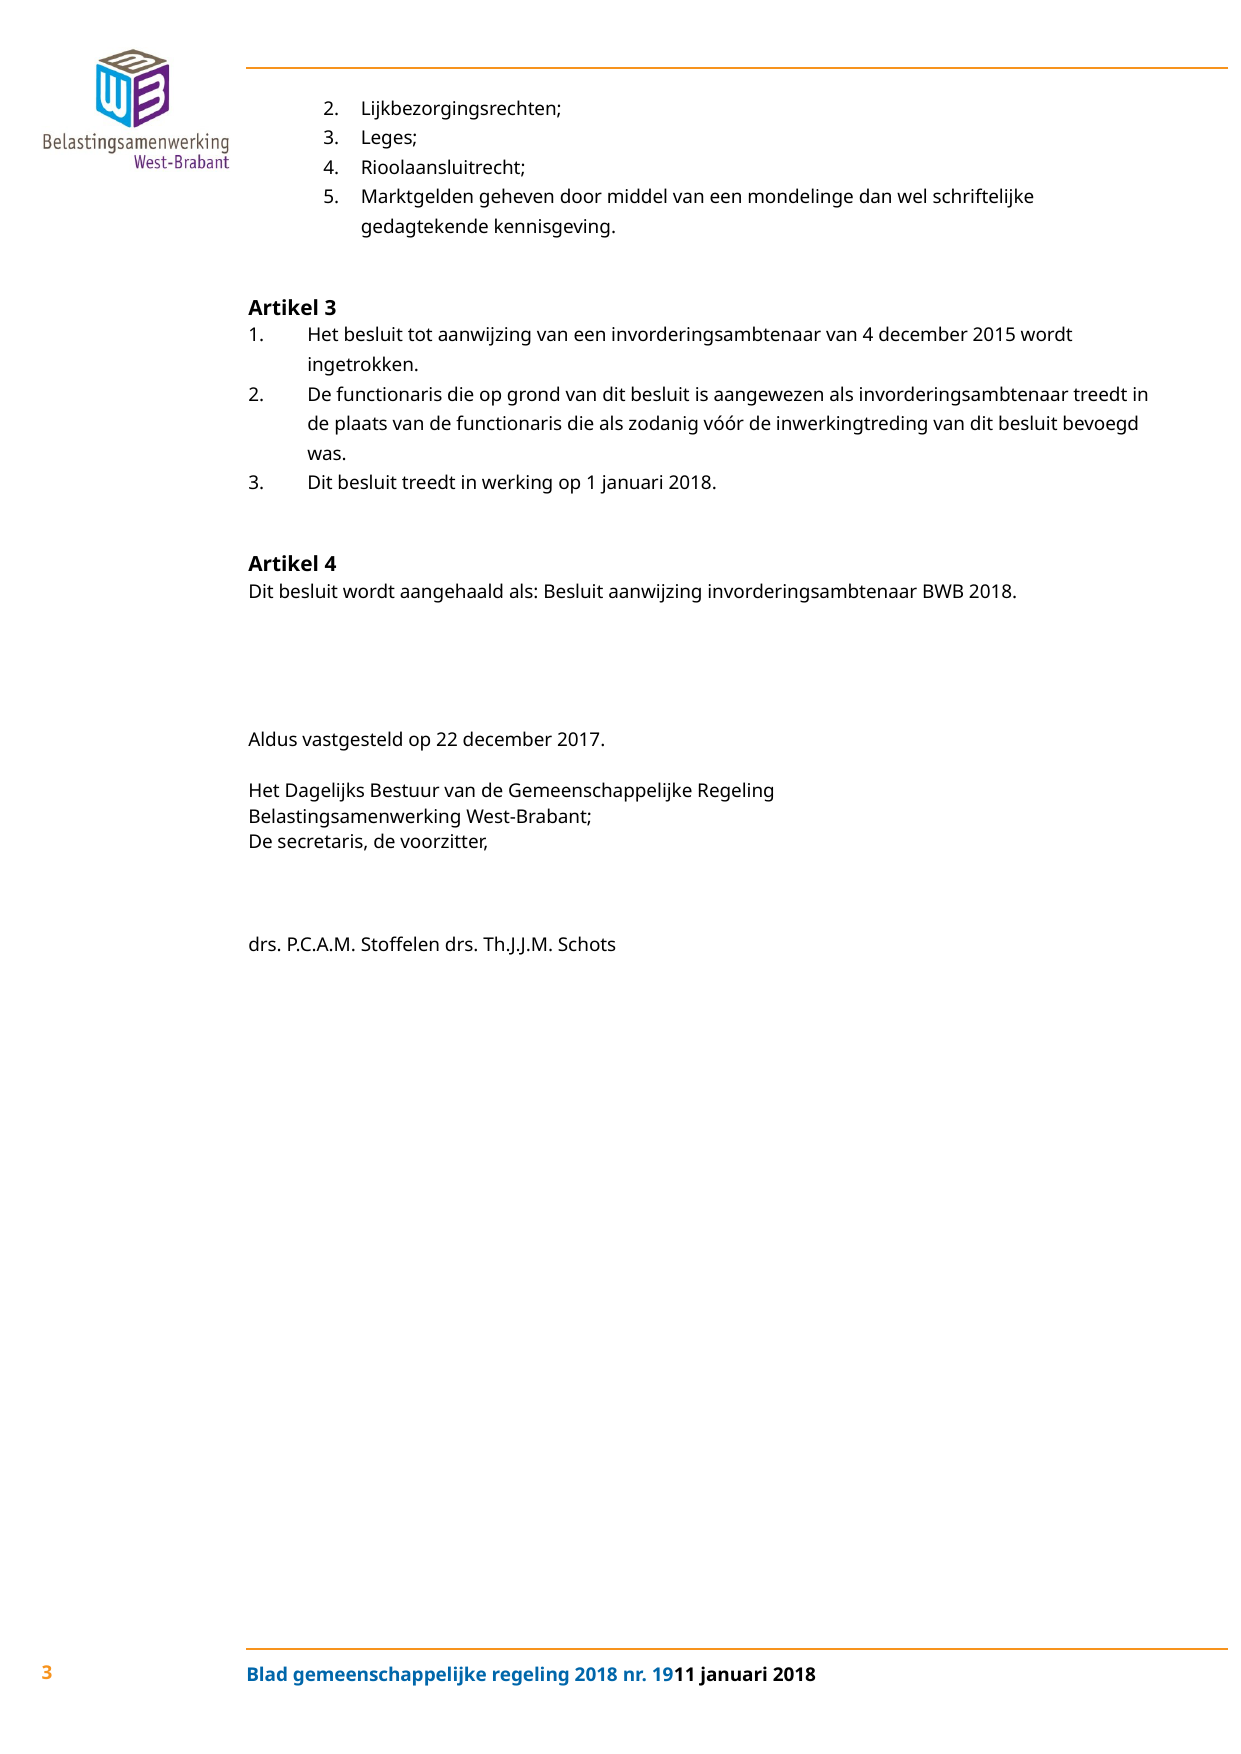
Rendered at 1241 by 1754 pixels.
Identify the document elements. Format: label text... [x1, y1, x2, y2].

text Artikel 3 [248, 293, 1152, 322]
text Belastingsamenwerking West-Brabant; [248, 803, 1152, 829]
list Dit besluit treedt in werking op 1 januari 2018. [248, 469, 1152, 495]
list Rioolaansluitrecht; [323, 154, 1152, 180]
picture [41, 47, 231, 172]
list Het besluit tot aanwijzing van een invorderingsambtenaar van 4 december 2015 wordt ingetrokken. [248, 322, 1152, 377]
text drs. P.C.A.M. Stoffelen drs. Th.J.J.M. Schots [248, 932, 1152, 957]
text De secretaris, de voorzitter, [248, 829, 1152, 854]
text Het Dagelijks Bestuur van de Gemeenschappelijke Regeling [248, 777, 1152, 803]
text Dit besluit wordt aangehaald als: Besluit aanwijzing invorderingsambtenaar BWB 2018. [248, 578, 1152, 604]
list Marktgelden geheven door middel van een mondelinge dan wel schriftelijke gedagtekende kennisgeving. [323, 183, 1152, 239]
list De functionaris die op grond van dit besluit is aangewezen als invorderingsambtenaar treedt in de plaats van de functionaris die als zodanig vóór de inwerkingtreding van dit besluit bevoegd was. [248, 381, 1152, 466]
list Leges; [323, 124, 1152, 150]
text Aldus vastgesteld op 22 december 2017. [248, 726, 1152, 752]
list Lijkbezorgingsrechten; [323, 95, 1152, 121]
text Artikel 4 [248, 549, 1152, 578]
